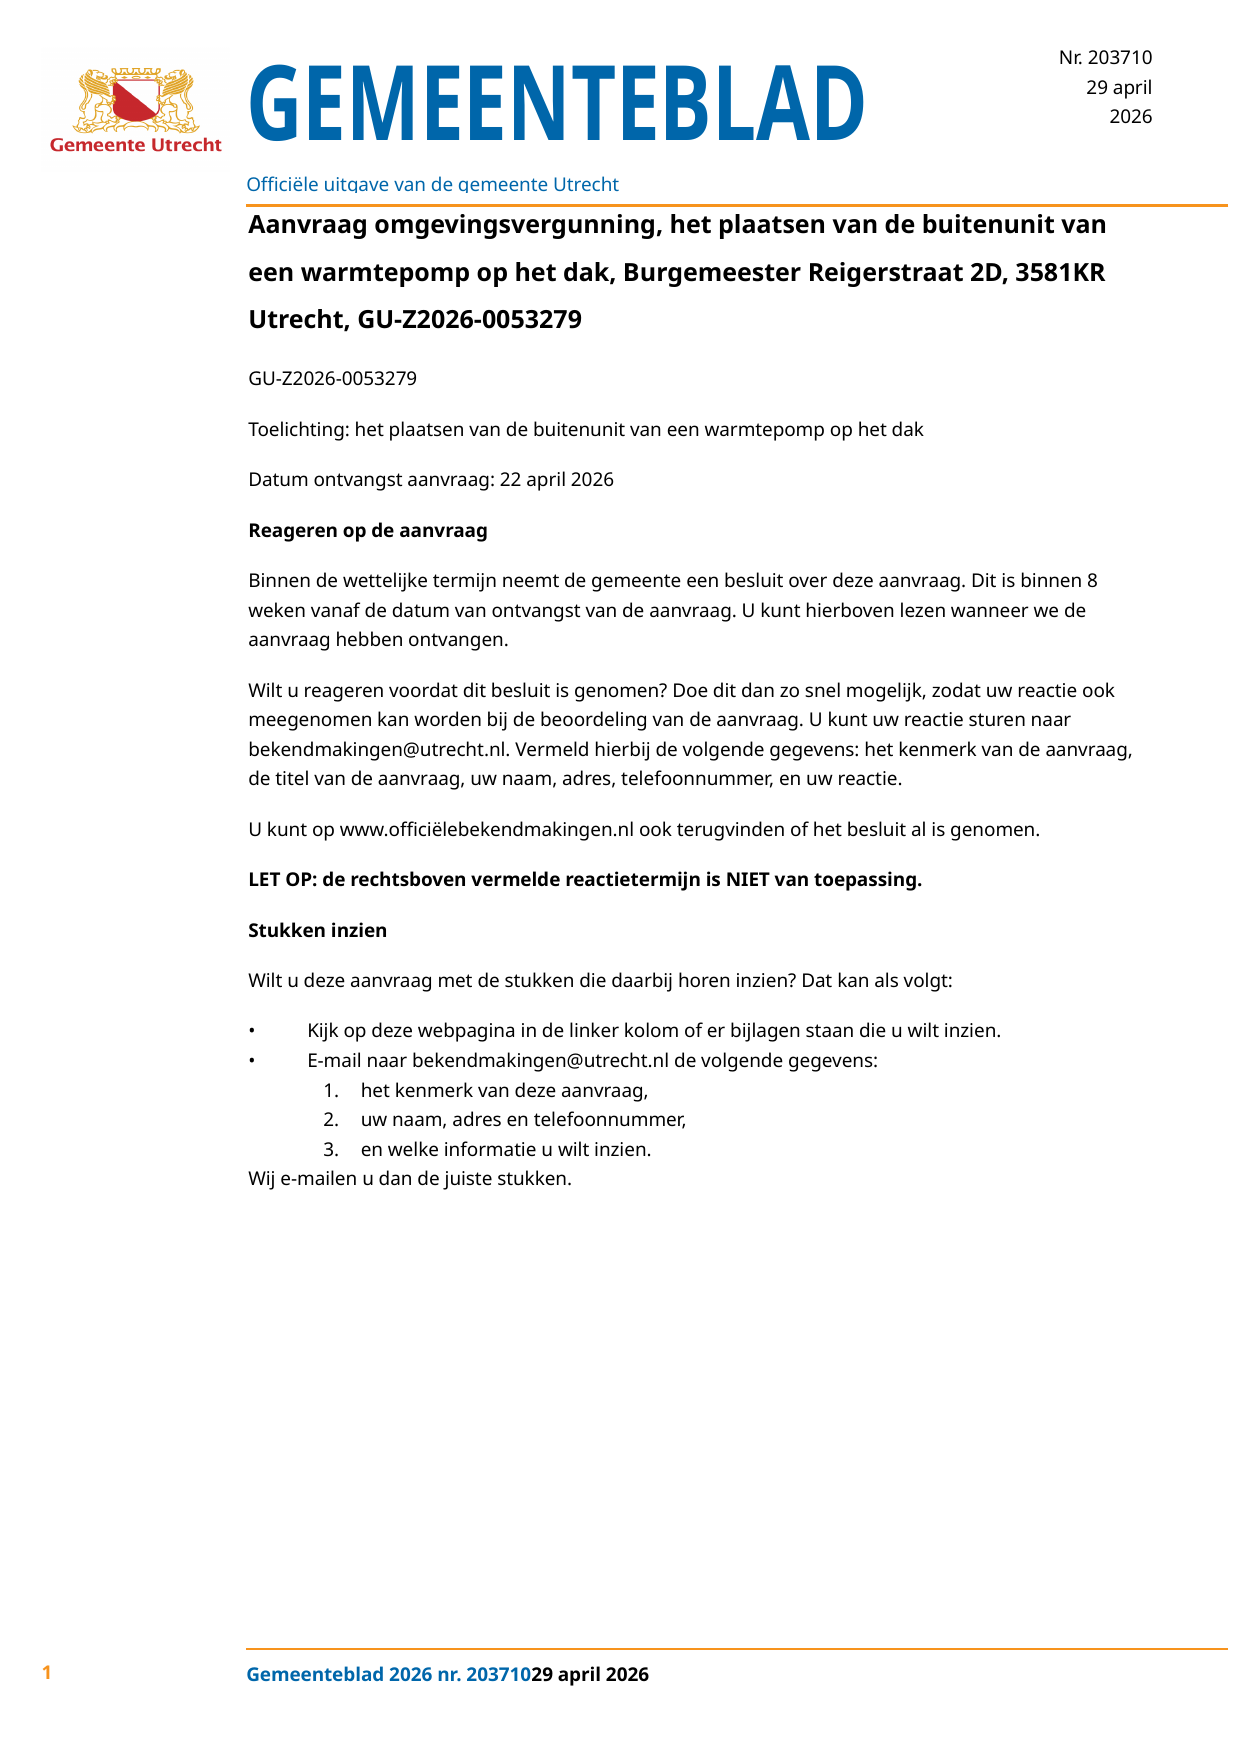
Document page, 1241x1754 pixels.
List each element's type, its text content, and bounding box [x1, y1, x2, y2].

text Datum ontvangst aanvraag: 22 april 2026 [248, 466, 1152, 492]
picture [41, 47, 231, 172]
text Reageren op de aanvraag [248, 517, 1152, 542]
text GU-Z2026-0053279 [248, 366, 1152, 391]
list uw naam, adres en telefoonnummer, [323, 1106, 1152, 1132]
text Wilt u reageren voordat dit besluit is genomen? Doe dit dan zo snel mogelijk, zodat uw reactie ook meegenomen kan worden bij de beoordeling van de aanvraag. U kunt uw reactie sturen naar bekendmakingen@utrecht.nl. Vermeld hierbij de volgende gegevens: het kenmerk van de aanvraag, de titel van de aanvraag, uw naam, adres, telefoonnummer, en uw reactie. [248, 677, 1152, 791]
text Binnen de wettelijke termijn neemt de gemeente een besluit over deze aanvraag. Dit is binnen 8 weken vanaf de datum van ontvangst van de aanvraag. U kunt hierboven lezen wanneer we de aanvraag hebben ontvangen. [248, 567, 1152, 652]
text Stukken inzien [248, 917, 1152, 942]
text Wilt u deze aanvraag met de stukken die daarbij horen inzien? Dat kan als volgt: [248, 967, 1152, 993]
text LET OP: de rechtsboven vermelde reactietermijn is NIET van toepassing. [248, 866, 1152, 892]
list E-mail naar bekendmakingen@utrecht.nl de volgende gegevens: [248, 1047, 1152, 1073]
text U kunt op www.officiëlebekendmakingen.nl ook terugvinden of het besluit al is genomen. [248, 816, 1152, 842]
text Wij e-mailen u dan de juiste stukken. [248, 1166, 1152, 1191]
list het kenmerk van deze aanvraag, [323, 1077, 1152, 1102]
list Kijk op deze webpagina in de linker kolom of er bijlagen staan die u wilt inzien. [248, 1018, 1152, 1043]
text Toelichting: het plaatsen van de buitenunit van een warmtepomp op het dak [248, 416, 1152, 442]
text Aanvraag omgevingsvergunning, het plaatsen van de buitenunit van een warmtepomp op het dak, Burgemeester Reigerstraat 2D, 3581KR Utrecht, GU-Z2026-0053279 [248, 207, 1152, 336]
list en welke informatie u wilt inzien. [323, 1136, 1152, 1162]
